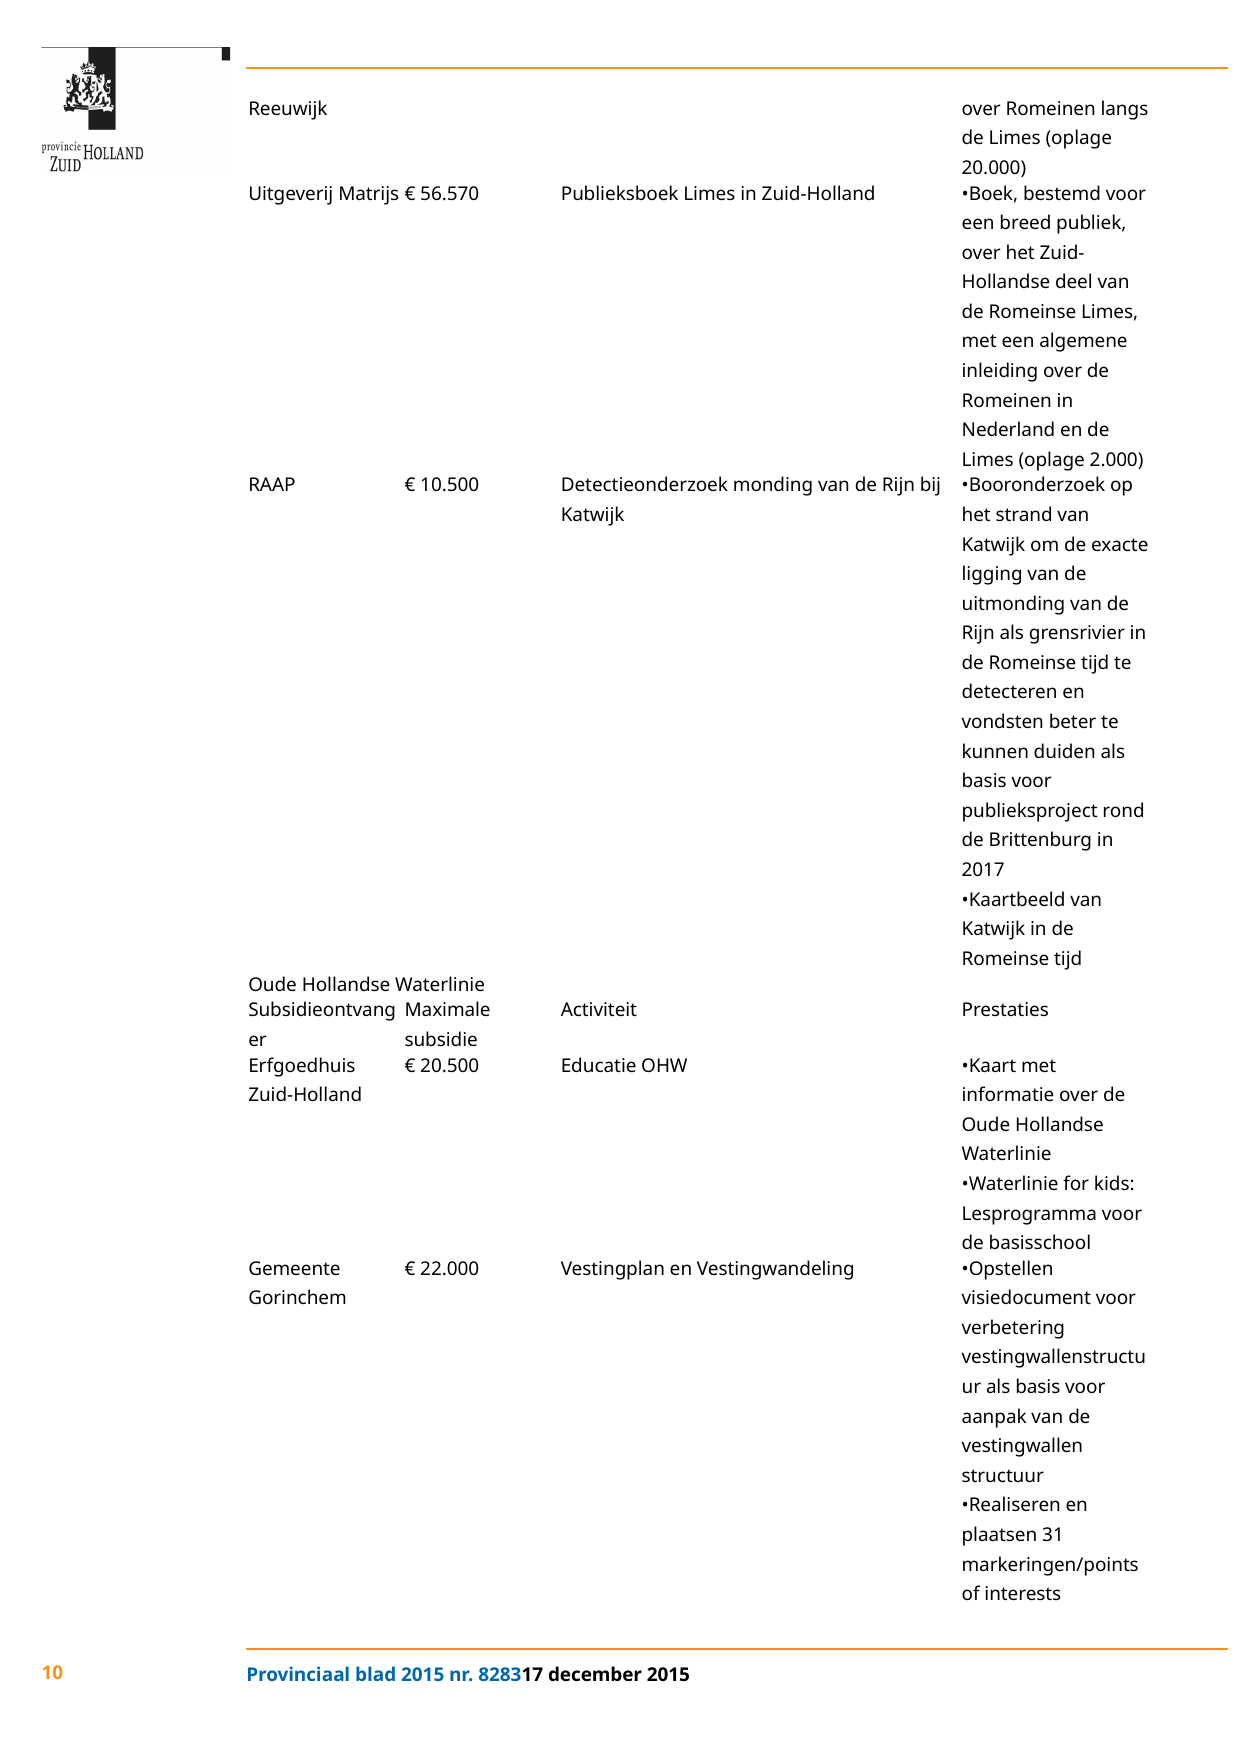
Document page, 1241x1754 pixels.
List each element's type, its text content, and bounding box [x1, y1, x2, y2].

table_cell over Romeinen langs de Limes (oplage 20.000) [961, 95, 1152, 180]
table_cell € 10.500 [404, 472, 561, 971]
table_cell Activiteit [561, 996, 961, 1052]
table_cell Educatie OHW [561, 1052, 961, 1255]
table_cell [561, 95, 961, 180]
table_cell •Booronderzoek op het strand van Katwijk om de exacte ligging van de uitmonding van de Rijn als grensrivier in de Romeinse tijd te detecteren en vondsten beter te kunnen duiden als basis voor publieksproject rond de Brittenburg in 2017 •Kaartbeeld van Katwijk in de Romeinse tijd [961, 472, 1152, 971]
table_cell Detectieonderzoek monding van de Rijn bij Katwijk [561, 472, 961, 971]
table_cell Subsidieontvanger [248, 996, 404, 1052]
table_cell € 22.000 [404, 1255, 561, 1606]
table_cell Erfgoedhuis Zuid-Holland [248, 1052, 404, 1255]
table_cell Vestingplan en Vestingwandeling [561, 1255, 961, 1606]
table_cell € 20.500 [404, 1052, 561, 1255]
picture [41, 47, 231, 172]
table_cell Publieksboek Limes in Zuid-Holland [561, 180, 961, 472]
table_cell Oude Hollandse Waterlinie [248, 971, 1152, 996]
table_cell RAAP [248, 472, 404, 971]
table_cell •Boek, bestemd voor een breed publiek, over het Zuid-Hollandse deel van de Romeinse Limes, met een algemene inleiding over de Romeinen in Nederland en de Limes (oplage 2.000) [961, 180, 1152, 472]
table_cell •Opstellen visiedocument voor verbetering vestingwallenstructuur als basis voor aanpak van de vestingwallen structuur •Realiseren en plaatsen 31 markeringen/points of interests [961, 1255, 1152, 1606]
table_cell •Kaart met informatie over de Oude Hollandse Waterlinie •Waterlinie for kids: Lesprogramma voor de basisschool [961, 1052, 1152, 1255]
table_cell Maximale subsidie [404, 996, 561, 1052]
table_cell Gemeente Gorinchem [248, 1255, 404, 1606]
table_cell Prestaties [961, 996, 1152, 1052]
table_cell Reeuwijk [248, 95, 404, 180]
table_cell Uitgeverij Matrijs [248, 180, 404, 472]
table_cell € 56.570 [404, 180, 561, 472]
table_cell [404, 95, 561, 180]
